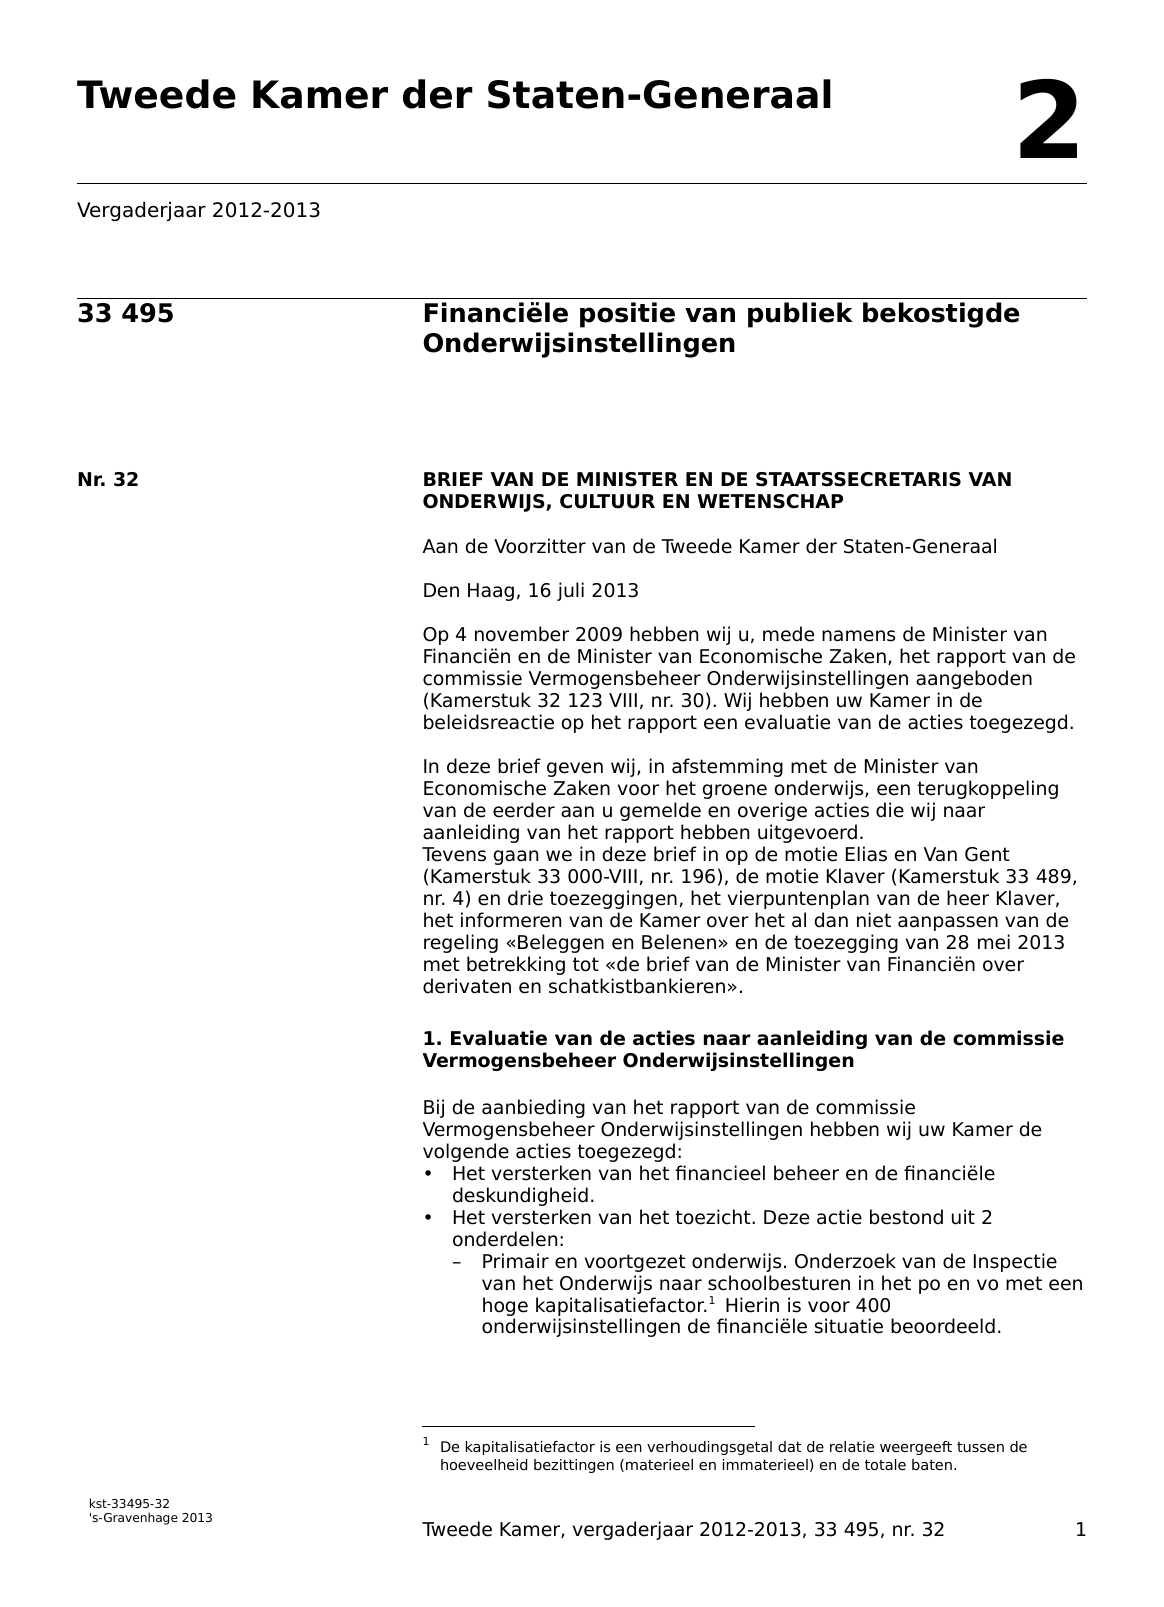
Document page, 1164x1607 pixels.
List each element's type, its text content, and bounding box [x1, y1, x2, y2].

table_header 2 [886, 59, 1087, 183]
subtitle Nr. 32 BRIEF VAN DE MINISTER EN DE STAATSSECRETARIS VAN ONDERWIJS, CULTUUR EN WETENSCHAP [77, 469, 1087, 513]
table_cell Vergaderjaar 2012-2013 [77, 184, 1087, 298]
subtitle 1. Evaluatie van de acties naar aanleiding van de commissie Vermogensbeheer Onderwijsinstellingen [422, 1028, 1087, 1072]
text – Primair en voortgezet onderwijs. Onderzoek van de Inspectie van het Onderwijs naar schoolbesturen in het po en vo met een hoge kapitalisatiefactor. Hierin is voor 400 onderwijsinstellingen de financiële situatie beoordeeld. [452, 1251, 1087, 1338]
text Aan de Voorzitter van de Tweede Kamer der Staten-Generaal [422, 536, 1087, 557]
text 's-Gravenhage 2013 [88, 1511, 323, 1525]
text Den Haag, 16 juli 2013 [422, 580, 1087, 602]
text kst-33495-32 [88, 1497, 323, 1511]
text • Het versterken van het financieel beheer en de financiële deskundigheid. [422, 1163, 1087, 1207]
text Bij de aanbieding van het rapport van de commissie Vermogensbeheer Onderwijsinstellingen hebben wij uw Kamer de volgende acties toegezegd: [422, 1097, 1087, 1163]
text Op 4 november 2009 hebben wij u, mede namens de Minister van Financiën en de Minister van Economische Zaken, het rapport van de commissie Vermogensbeheer Onderwijsinstellingen aangeboden (Kamerstuk 32 123 VIII, nr. 30). Wij hebben uw Kamer in de beleidsreactie op het rapport een evaluatie van de acties toegezegd. [422, 624, 1087, 734]
text Tevens gaan we in deze brief in op de motie Elias en Van Gent (Kamerstuk 33 000-VIII, nr. 196), de motie Klaver (Kamerstuk 33 489, nr. 4) en drie toezeggingen, het vierpuntenplan van de heer Klaver, het informeren van de Kamer over het al dan niet aanpassen van de regeling «Beleggen en Belenen» en de toezegging van 28 mei 2013 met betrekking tot «de brief van de Minister van Financiën over derivaten en schatkistbankieren». [422, 844, 1087, 998]
text • Het versterken van het toezicht. Deze actie bestond uit 2 onderdelen: [422, 1207, 1087, 1251]
text In deze brief geven wij, in afstemming met de Minister van Economische Zaken voor het groene onderwijs, een terugkoppeling van de eerder aan u gemelde en overige acties die wij naar aanleiding van het rapport hebben uitgevoerd. [422, 756, 1087, 844]
text De kapitalisatiefactor is een verhoudingsgetal dat de relatie weergeeft tussen de hoeveelheid bezittingen (materieel en immaterieel) en de totale baten. [422, 1435, 1087, 1474]
subtitle 33 495 Financiële positie van publiek bekostigde Onderwijsinstellingen [77, 299, 1087, 358]
table_header Tweede Kamer der Staten-Generaal [77, 59, 886, 183]
